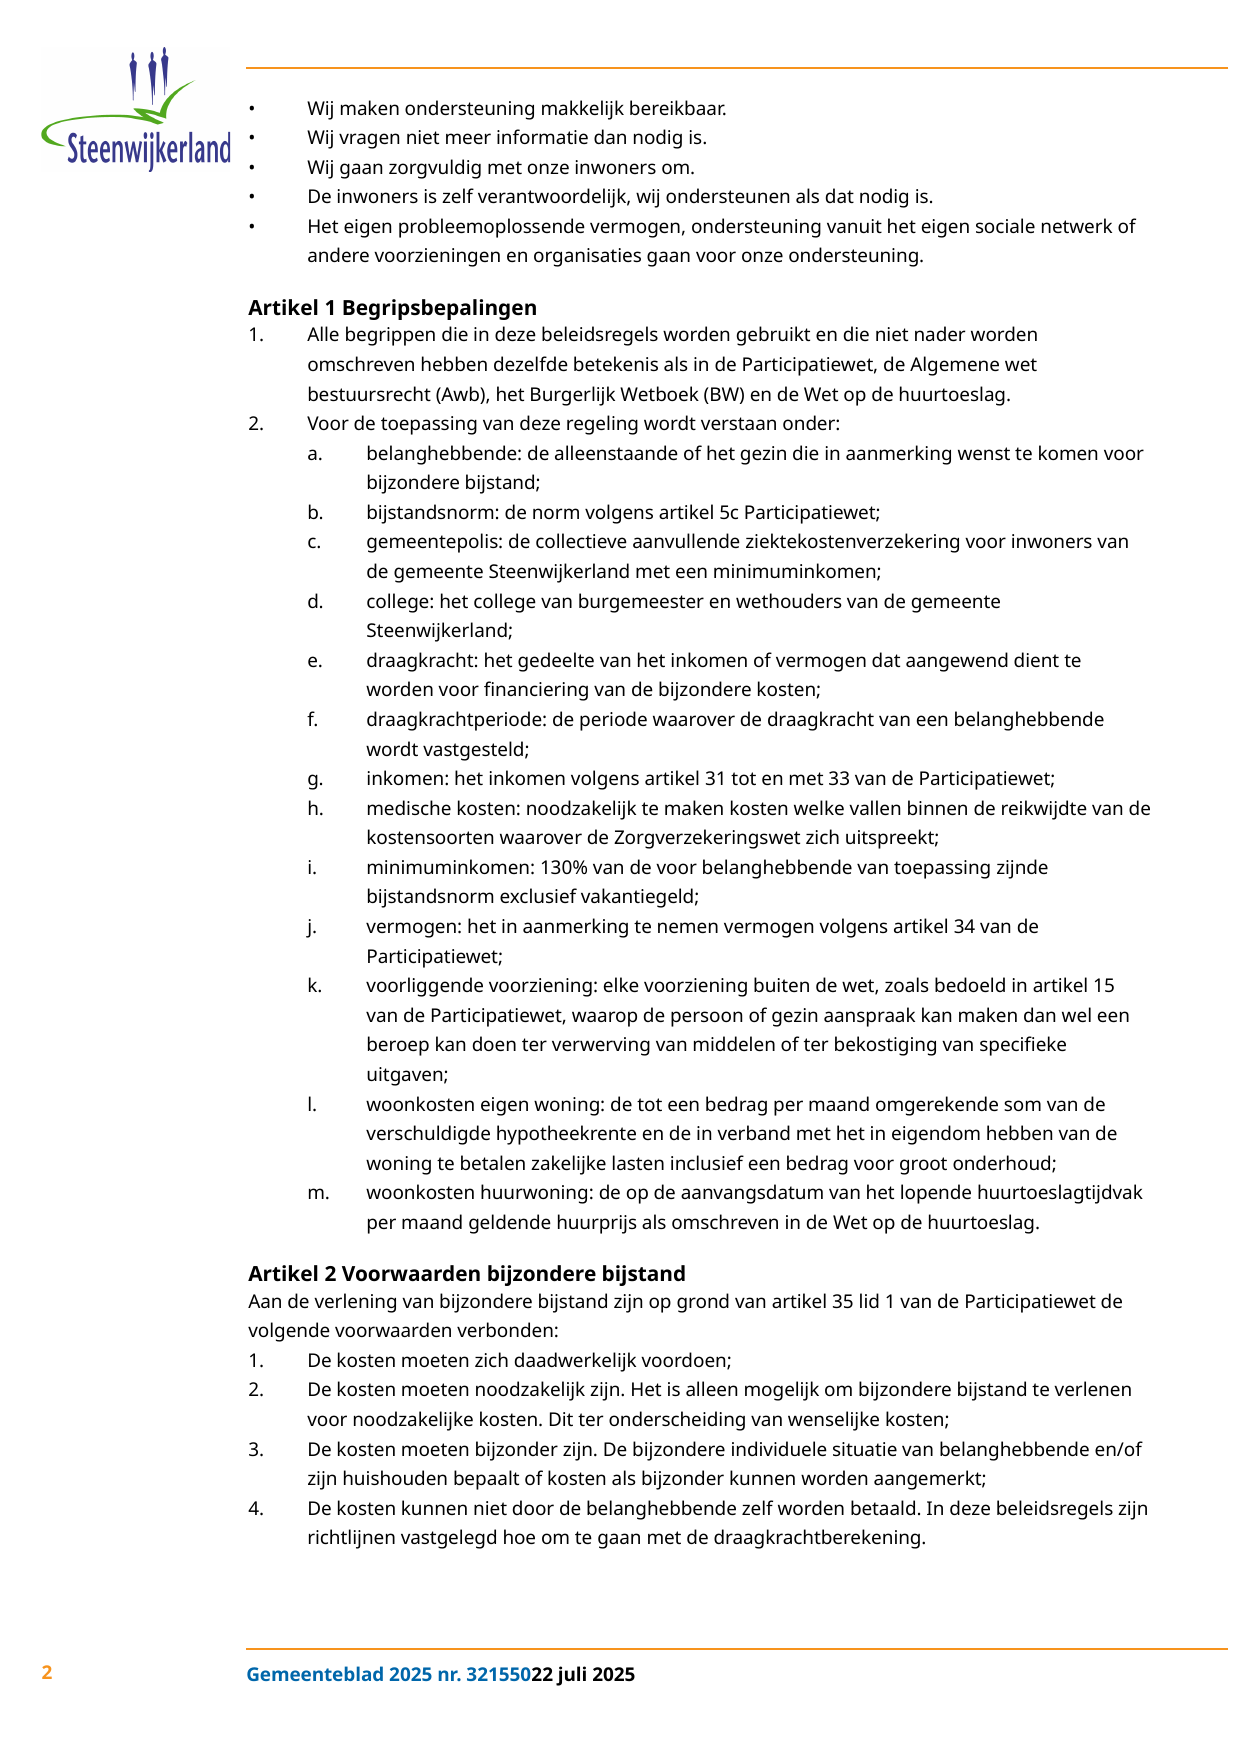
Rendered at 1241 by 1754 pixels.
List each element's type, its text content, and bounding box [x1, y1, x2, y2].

text Artikel 2 Voorwaarden bijzondere bijstand [248, 1259, 1152, 1288]
list vermogen: het in aanmerking te nemen vermogen volgens artikel 34 van de Participatiewet; [307, 913, 1152, 968]
list draagkrachtperiode: de periode waarover de draagkracht van een belanghebbende wordt vastgesteld; [307, 706, 1152, 761]
list voorliggende voorziening: elke voorziening buiten de wet, zoals bedoeld in artikel 15 van de Participatiewet, waarop de persoon of gezin aanspraak kan maken dan wel een beroep kan doen ter verwerving van middelen of ter bekostiging van specifieke uitgaven; [307, 972, 1152, 1087]
list bijstandsnorm: de norm volgens artikel 5c Participatiewet; [307, 499, 1152, 525]
list belanghebbende: de alleenstaande of het gezin die in aanmerking wenst te komen voor bijzondere bijstand; [307, 440, 1152, 495]
list medische kosten: noodzakelijk te maken kosten welke vallen binnen de reikwijdte van de kostensoorten waarover de Zorgverzekeringswet zich uitspreekt; [307, 795, 1152, 850]
list Wij gaan zorgvuldig met onze inwoners om. [248, 154, 1152, 180]
picture [41, 47, 231, 172]
list gemeentepolis: de collectieve aanvullende ziektekostenverzekering voor inwoners van de gemeente Steenwijkerland met een minimuminkomen; [307, 529, 1152, 584]
list college: het college van burgemeester en wethouders van de gemeente Steenwijkerland; [307, 588, 1152, 643]
list Alle begrippen die in deze beleidsregels worden gebruikt en die niet nader worden omschreven hebben dezelfde betekenis als in de Participatiewet, de Algemene wet bestuursrecht (Awb), het Burgerlijk Wetboek (BW) en de Wet op de huurtoeslag. [248, 322, 1152, 406]
list Wij maken ondersteuning makkelijk bereikbaar. [248, 95, 1152, 121]
list minimuminkomen: 130% van de voor belanghebbende van toepassing zijnde bijstandsnorm exclusief vakantiegeld; [307, 854, 1152, 909]
list Het eigen probleemoplossende vermogen, ondersteuning vanuit het eigen sociale netwerk of andere voorzieningen en organisaties gaan voor onze ondersteuning. [248, 213, 1152, 268]
list woonkosten eigen woning: de tot een bedrag per maand omgerekende som van de verschuldigde hypotheekrente en de in verband met het in eigendom hebben van de woning te betalen zakelijke lasten inclusief een bedrag voor groot onderhoud; [307, 1091, 1152, 1176]
list inkomen: het inkomen volgens artikel 31 tot en met 33 van de Participatiewet; [307, 765, 1152, 791]
list De inwoners is zelf verantwoordelijk, wij ondersteunen als dat nodig is. [248, 183, 1152, 209]
text Artikel 1 Begripsbepalingen [248, 293, 1152, 322]
text Aan de verlening van bijzondere bijstand zijn op grond van artikel 35 lid 1 van de Participatiewet de volgende voorwaarden verbonden: [248, 1288, 1152, 1343]
list De kosten moeten zich daadwerkelijk voordoen; [248, 1347, 1152, 1373]
list De kosten kunnen niet door de belanghebbende zelf worden betaald. In deze beleidsregels zijn richtlijnen vastgelegd hoe om te gaan met de draagkrachtberekening. [248, 1495, 1152, 1550]
list Voor de toepassing van deze regeling wordt verstaan onder: [248, 410, 1152, 436]
list De kosten moeten noodzakelijk zijn. Het is alleen mogelijk om bijzondere bijstand te verlenen voor noodzakelijke kosten. Dit ter onderscheiding van wenselijke kosten; [248, 1377, 1152, 1432]
list Wij vragen niet meer informatie dan nodig is. [248, 124, 1152, 150]
list draagkracht: het gedeelte van het inkomen of vermogen dat aangewend dient te worden voor financiering van de bijzondere kosten; [307, 647, 1152, 702]
list woonkosten huurwoning: de op de aanvangsdatum van het lopende huurtoeslagtijdvak per maand geldende huurprijs als omschreven in de Wet op de huurtoeslag. [307, 1179, 1152, 1235]
list De kosten moeten bijzonder zijn. De bijzondere individuele situatie van belanghebbende en/of zijn huishouden bepaalt of kosten als bijzonder kunnen worden aangemerkt; [248, 1436, 1152, 1491]
